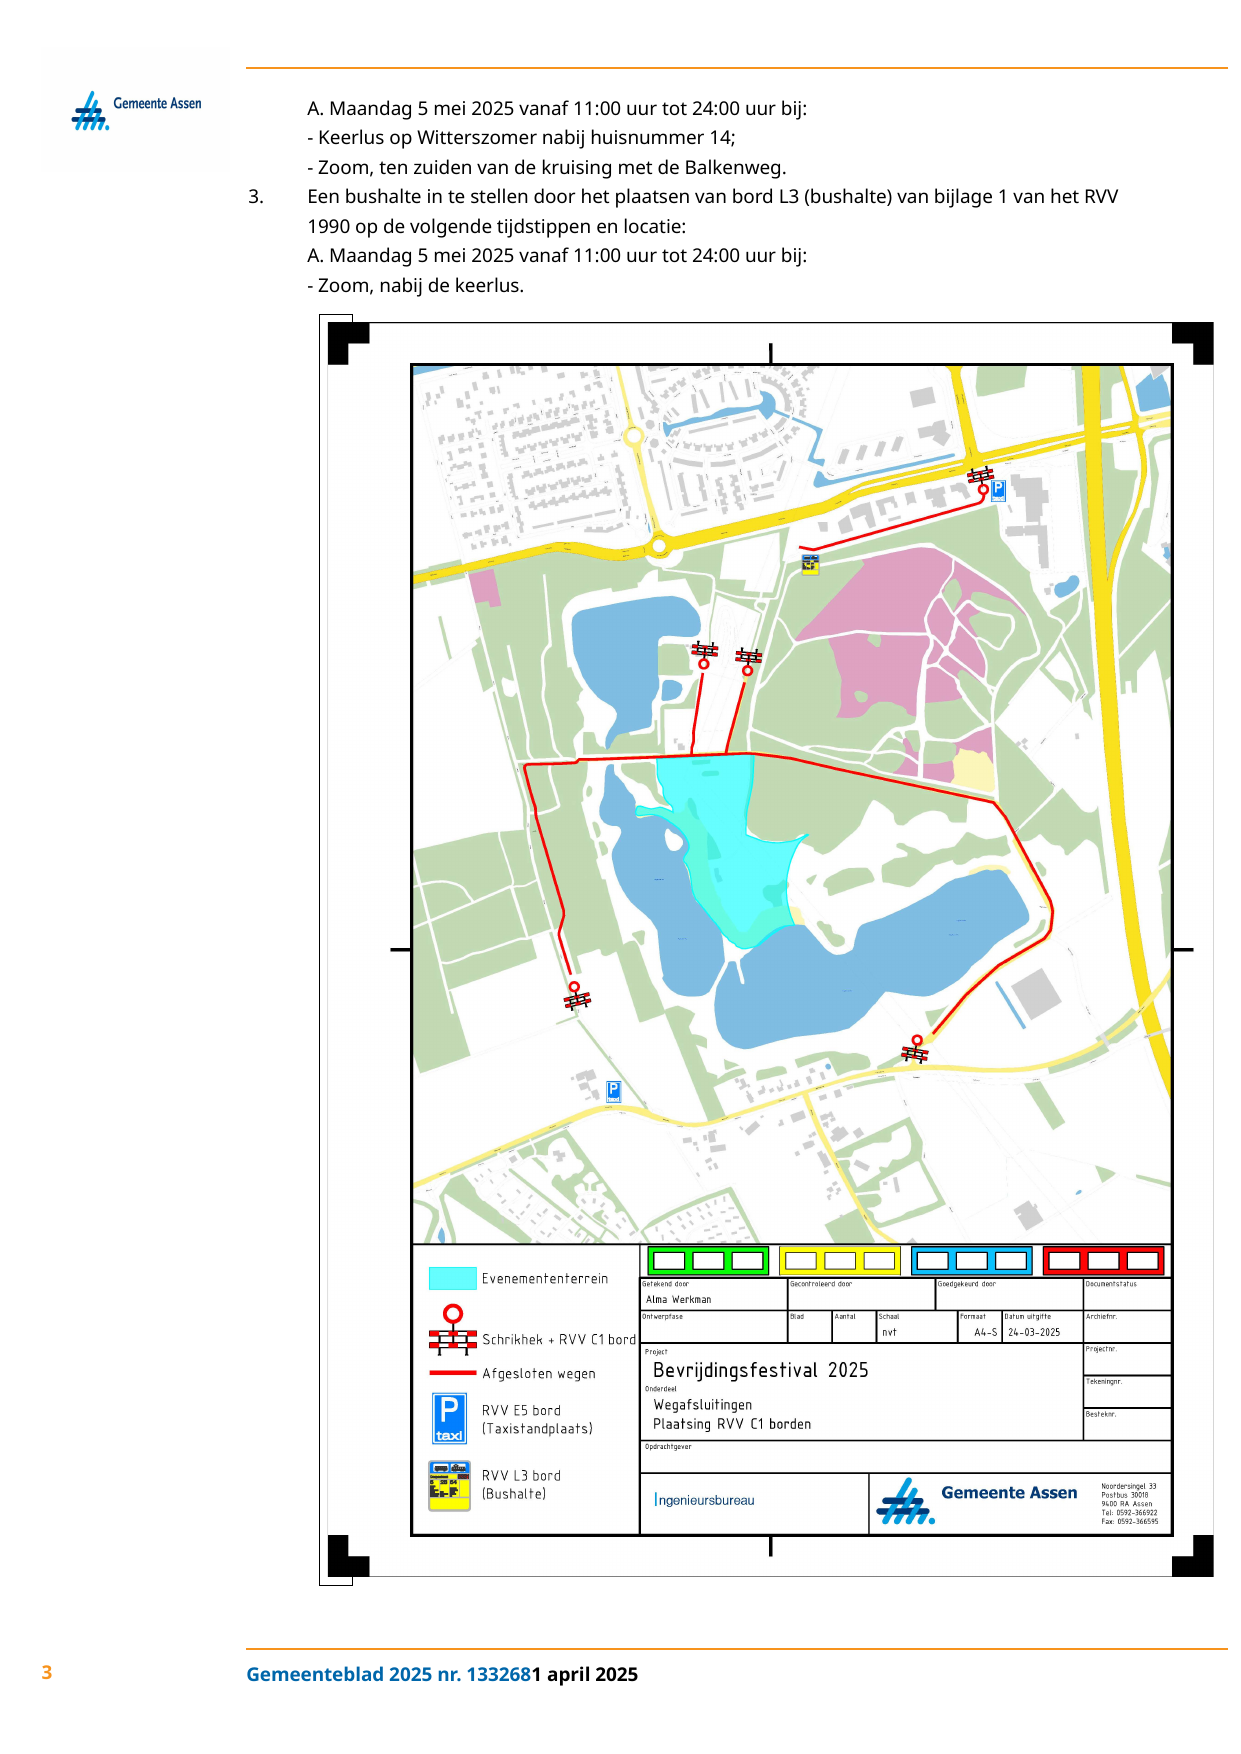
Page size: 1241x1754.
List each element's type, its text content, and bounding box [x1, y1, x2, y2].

list - Zoom, ten zuiden van de kruising met de Balkenweg. [248, 154, 1152, 180]
list - Keerlus op Witterszomer nabij huisnummer 14; [248, 124, 1152, 150]
picture [41, 47, 231, 172]
list - Zoom, nabij de keerlus. [248, 272, 1152, 298]
list A. Maandag 5 mei 2025 vanaf 11:00 uur tot 24:00 uur bij: [248, 95, 1152, 121]
picture [327, 322, 1214, 1577]
list Een bushalte in te stellen door het plaatsen van bord L3 (bushalte) van bijlage 1 van het RVV 1990 op de volgende tijdstippen en locatie: [248, 183, 1152, 239]
list A. Maandag 5 mei 2025 vanaf 11:00 uur tot 24:00 uur bij: [248, 243, 1152, 268]
